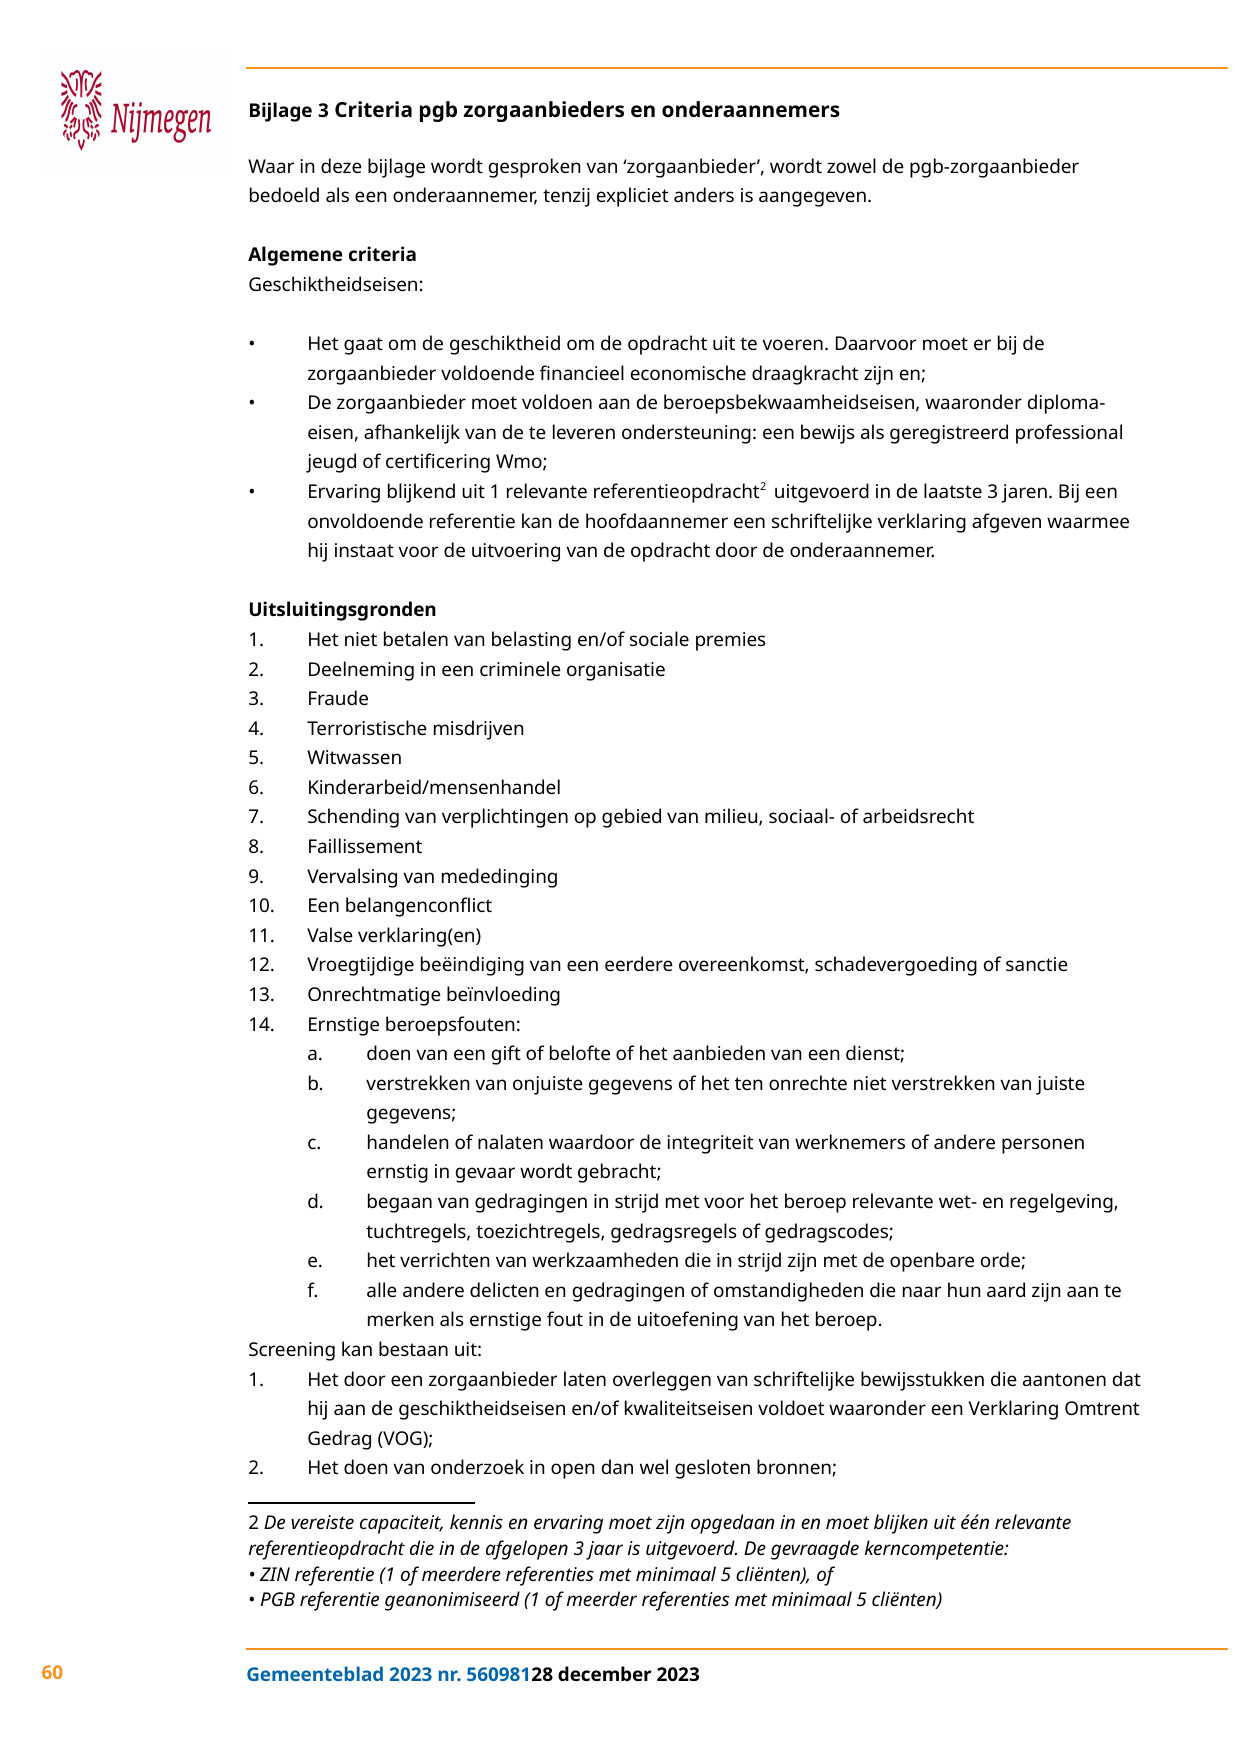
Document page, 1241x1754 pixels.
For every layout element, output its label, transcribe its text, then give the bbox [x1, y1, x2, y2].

list Vervalsing van mededinging [248, 863, 1152, 889]
list Witwassen [248, 744, 1152, 770]
list • ZIN referentie (1 of meerdere referenties met minimaal 5 cliënten), of [248, 1561, 1152, 1586]
text Waar in deze bijlage wordt gesproken van ‘zorgaanbieder’, wordt zowel de pgb-zorgaanbieder bedoeld als een onderaannemer, tenzij expliciet anders is aangegeven. [248, 153, 1152, 208]
list • PGB referentie geanonimiseerd (1 of meerder referenties met minimaal 5 cliënten) [248, 1586, 1152, 1612]
list Het doen van onderzoek in open dan wel gesloten bronnen; [248, 1454, 1152, 1480]
text Geschiktheidseisen: [248, 271, 1152, 297]
text Uitsluitingsgronden [248, 597, 1152, 622]
list verstrekken van onjuiste gegevens of het ten onrechte niet verstrekken van juiste gegevens; [307, 1070, 1152, 1125]
list Het gaat om de geschiktheid om de opdracht uit te voeren. Daarvoor moet er bij de zorgaanbieder voldoende financieel economische draagkracht zijn en; [248, 330, 1152, 386]
list Onrechtmatige beïnvloeding [248, 981, 1152, 1007]
list Een belangenconflict [248, 892, 1152, 918]
list Ernstige beroepsfouten: [248, 1011, 1152, 1037]
list het verrichten van werkzaamheden die in strijd zijn met de openbare orde; [307, 1247, 1152, 1273]
list Schending van verplichtingen op gebied van milieu, sociaal- of arbeidsrecht [248, 804, 1152, 829]
list Faillissement [248, 833, 1152, 859]
list alle andere delicten en gedragingen of omstandigheden die naar hun aard zijn aan te merken als ernstige fout in de uitoefening van het beroep. [307, 1277, 1152, 1332]
text Screening kan bestaan uit: [248, 1336, 1152, 1362]
list De vereiste capaciteit, kennis en ervaring moet zijn opgedaan in en moet blijken uit één relevante referentieopdracht die in de afgelopen 3 jaar is uitgevoerd. De gevraagde kerncompetentie: [248, 1509, 1152, 1561]
list handelen of nalaten waardoor de integriteit van werknemers of andere personen ernstig in gevaar wordt gebracht; [307, 1129, 1152, 1184]
list Kinderarbeid/mensenhandel [248, 774, 1152, 800]
list Deelneming in een criminele organisatie [248, 656, 1152, 682]
text Bijlage 3 Criteria pgb zorgaanbieders en onderaannemers [248, 95, 1152, 123]
list Terroristische misdrijven [248, 715, 1152, 741]
list begaan van gedragingen in strijd met voor het beroep relevante wet- en regelgeving, tuchtregels, toezichtregels, gedragsregels of gedragscodes; [307, 1188, 1152, 1244]
picture [41, 47, 231, 172]
list Vroegtijdige beëindiging van een eerdere overeenkomst, schadevergoeding of sanctie [248, 952, 1152, 977]
list Fraude [248, 685, 1152, 711]
list Het door een zorgaanbieder laten overleggen van schriftelijke bewijsstukken die aantonen dat hij aan de geschiktheidseisen en/of kwaliteitseisen voldoet waaronder een Verklaring Omtrent Gedrag (VOG); [248, 1366, 1152, 1451]
list Het niet betalen van belasting en/of sociale premies [248, 626, 1152, 652]
list Valse verklaring(en) [248, 922, 1152, 948]
list Ervaring blijkend uit 1 relevante referentieopdracht uitgevoerd in de laatste 3 jaren. Bij een onvoldoende referentie kan de hoofdaannemer een schriftelijke verklaring afgeven waarmee hij instaat voor de uitvoering van de opdracht door de onderaannemer. [248, 478, 1152, 563]
list De zorgaanbieder moet voldoen aan de beroepsbekwaamheidseisen, waaronder diploma-eisen, afhankelijk van de te leveren ondersteuning: een bewijs als geregistreerd professional jeugd of certificering Wmo; [248, 389, 1152, 474]
list doen van een gift of belofte of het aanbieden van een dienst; [307, 1040, 1152, 1066]
text Algemene criteria [248, 242, 1152, 267]
